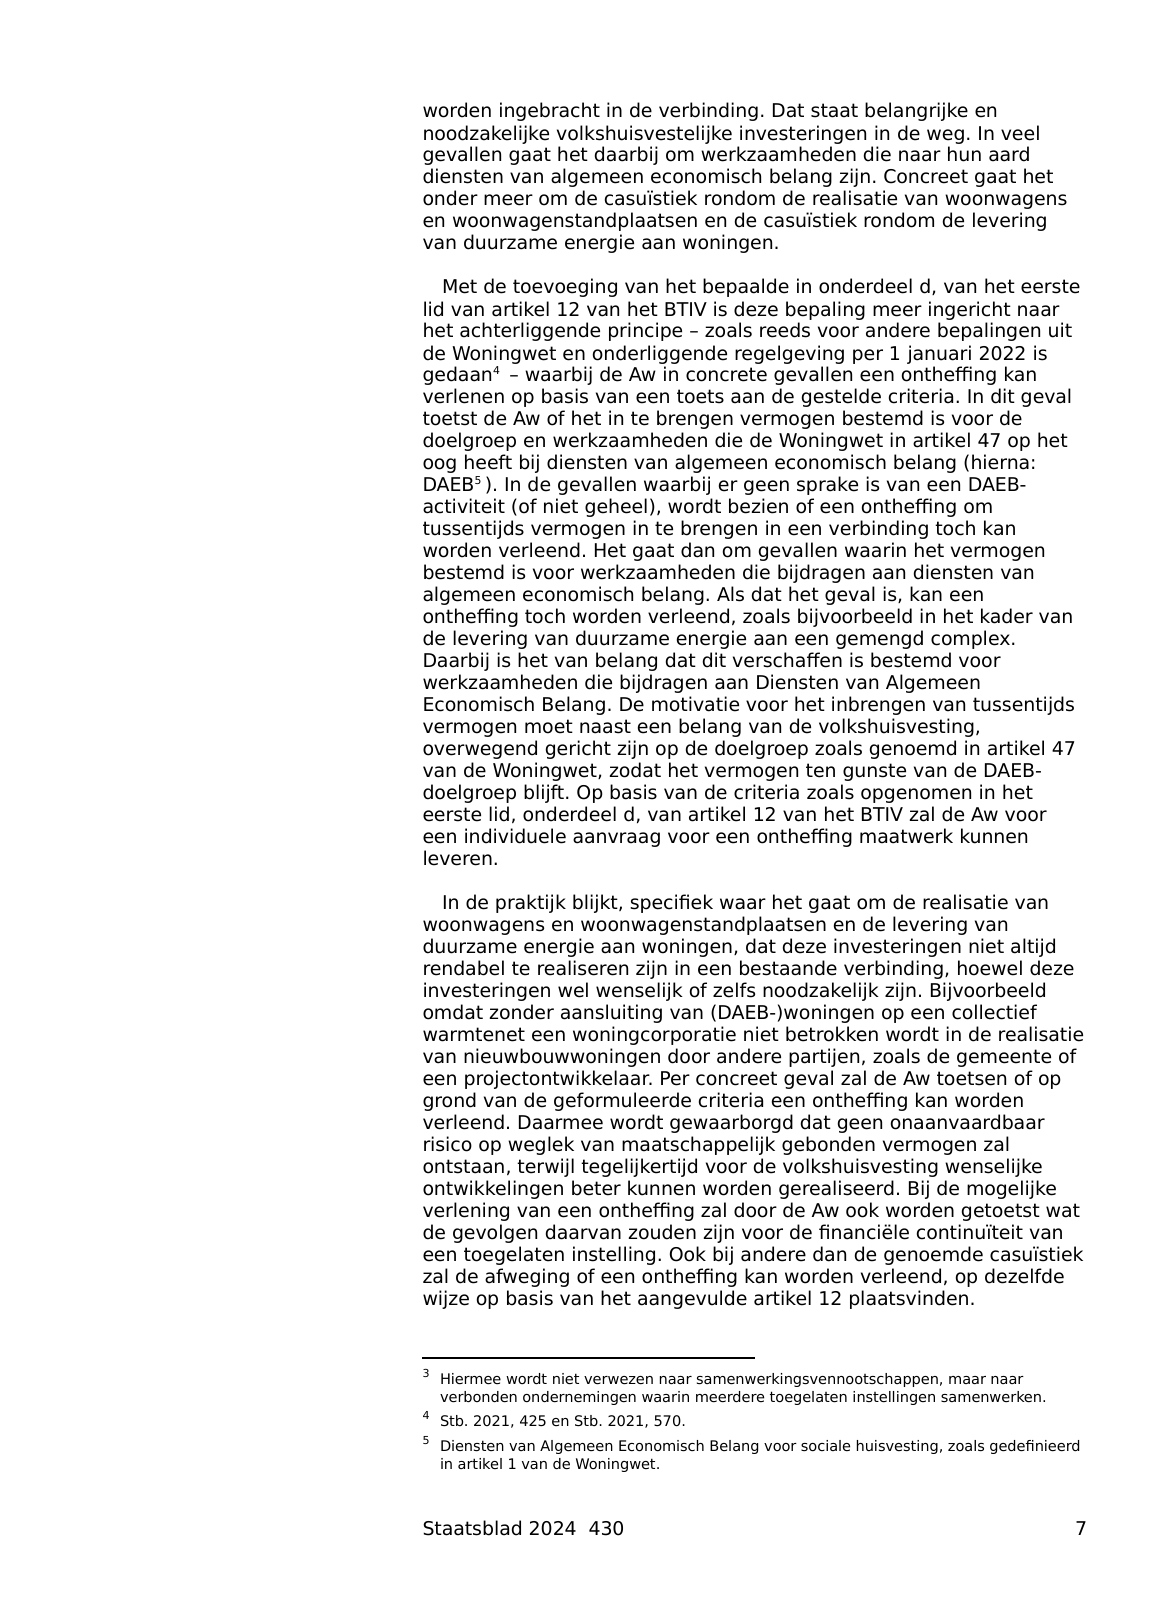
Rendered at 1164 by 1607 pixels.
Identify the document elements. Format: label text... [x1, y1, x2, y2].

text Stb. 2021, 425 en Stb. 2021, 570. [422, 1409, 1087, 1431]
text Diensten van Algemeen Economisch Belang voor sociale huisvesting, zoals gedefinieerd in artikel 1 van de Woningwet. [422, 1434, 1087, 1473]
text worden ingebracht in de verbinding. Dat staat belangrijke en noodzakelijke volkshuisvestelijke investeringen in de weg. In veel gevallen gaat het daarbij om werkzaamheden die naar hun aard diensten van algemeen economisch belang zijn. Concreet gaat het onder meer om de casuïstiek rondom de realisatie van woonwagens en woonwagenstandplaatsen en de casuïstiek rondom de levering van duurzame energie aan woningen. [422, 100, 1087, 254]
text Hiermee wordt niet verwezen naar samenwerkingsvennootschappen, maar naar verbonden ondernemingen waarin meerdere toegelaten instellingen samenwerken. [422, 1367, 1087, 1406]
text In de praktijk blijkt, specifiek waar het gaat om de realisatie van woonwagens en woonwagenstandplaatsen en de levering van duurzame energie aan woningen, dat deze investeringen niet altijd rendabel te realiseren zijn in een bestaande verbinding, hoewel deze investeringen wel wenselijk of zelfs noodzakelijk zijn. Bijvoorbeeld omdat zonder aansluiting van (DAEB-)woningen op een collectief warmtenet een woningcorporatie niet betrokken wordt in de realisatie van nieuwbouwwoningen door andere partijen, zoals de gemeente of een projectontwikkelaar. Per concreet geval zal de Aw toetsen of op grond van de geformuleerde criteria een ontheffing kan worden verleend. Daarmee wordt gewaarborgd dat geen onaanvaardbaar risico op weglek van maatschappelijk gebonden vermogen zal ontstaan, terwijl tegelijkertijd voor de volkshuisvesting wenselijke ontwikkelingen beter kunnen worden gerealiseerd. Bij de mogelijke verlening van een ontheffing zal door de Aw ook worden getoetst wat de gevolgen daarvan zouden zijn voor de financiële continuïteit van een toegelaten instelling. Ook bij andere dan de genoemde casuïstiek zal de afweging of een ontheffing kan worden verleend, op dezelfde wijze op basis van het aangevulde artikel 12 plaatsvinden. [422, 892, 1087, 1310]
text Met de toevoeging van het bepaalde in onderdeel d, van het eerste lid van artikel 12 van het BTIV is deze bepaling meer ingericht naar het achterliggende principe – zoals reeds voor andere bepalingen uit de Woningwet en onderliggende regelgeving per 1 januari 2022 is gedaan – waarbij de Aw in concrete gevallen een ontheffing kan verlenen op basis van een toets aan de gestelde criteria. In dit geval toetst de Aw of het in te brengen vermogen bestemd is voor de doelgroep en werkzaamheden die de Woningwet in artikel 47 op het oog heeft bij diensten van algemeen economisch belang (hierna: DAEB). In de gevallen waarbij er geen sprake is van een DAEB-activiteit (of niet geheel), wordt bezien of een ontheffing om tussentijds vermogen in te brengen in een verbinding toch kan worden verleend. Het gaat dan om gevallen waarin het vermogen bestemd is voor werkzaamheden die bijdragen aan diensten van algemeen economisch belang. Als dat het geval is, kan een ontheffing toch worden verleend, zoals bijvoorbeeld in het kader van de levering van duurzame energie aan een gemengd complex. Daarbij is het van belang dat dit verschaffen is bestemd voor werkzaamheden die bijdragen aan Diensten van Algemeen Economisch Belang. De motivatie voor het inbrengen van tussentijds vermogen moet naast een belang van de volkshuisvesting, overwegend gericht zijn op de doelgroep zoals genoemd in artikel 47 van de Woningwet, zodat het vermogen ten gunste van de DAEB-doelgroep blijft. Op basis van de criteria zoals opgenomen in het eerste lid, onderdeel d, van artikel 12 van het BTIV zal de Aw voor een individuele aanvraag voor een ontheffing maatwerk kunnen leveren. [422, 276, 1087, 870]
